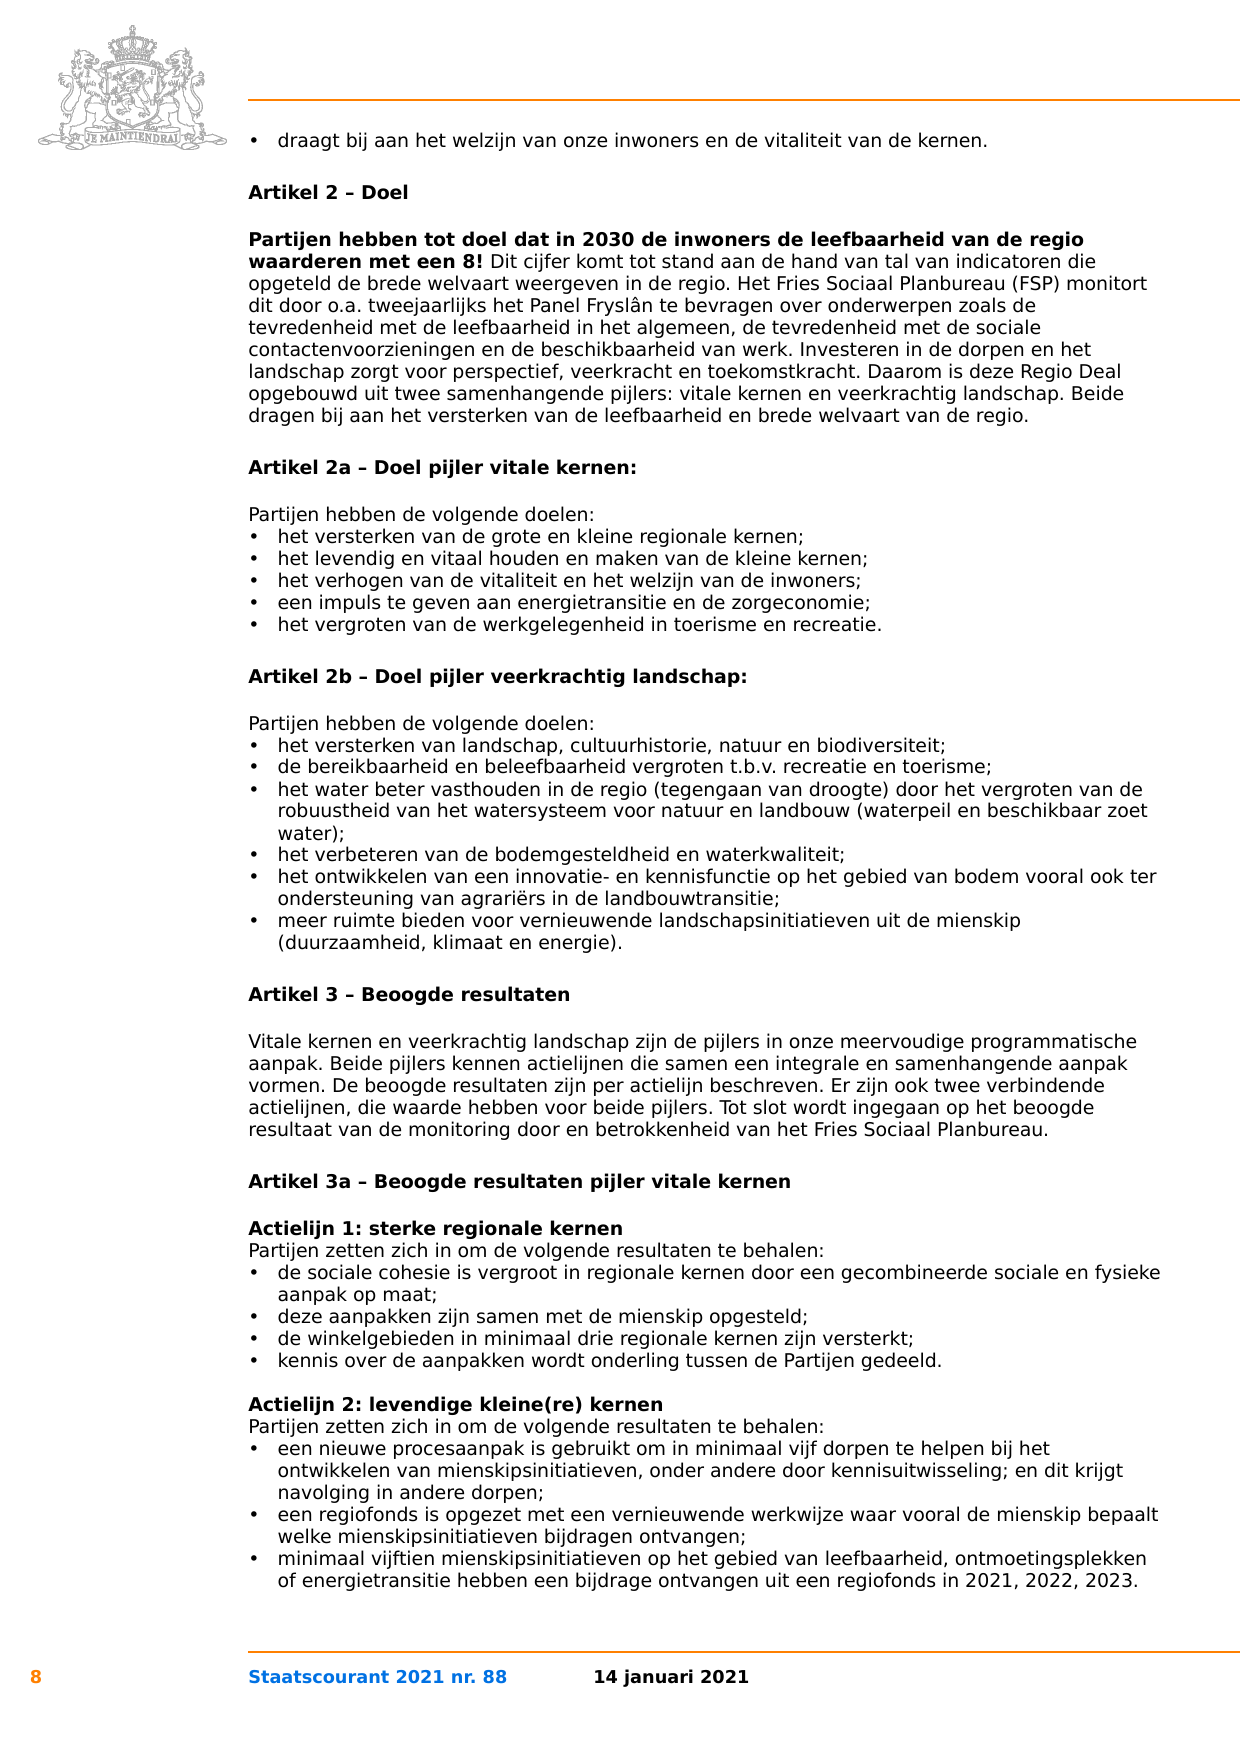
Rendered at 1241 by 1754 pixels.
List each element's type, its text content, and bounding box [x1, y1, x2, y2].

text Partijen zetten zich in om de volgende resultaten te behalen: [248, 1416, 1163, 1438]
subtitle Artikel 2 – Doel [248, 182, 1163, 204]
text • de winkelgebieden in minimaal drie regionale kernen zijn versterkt; [248, 1328, 1163, 1350]
text Partijen hebben de volgende doelen: [248, 504, 1163, 526]
text • het vergroten van de werkgelegenheid in toerisme en recreatie. [248, 613, 1163, 636]
text • het water beter vasthouden in de regio (tegengaan van droogte) door het vergroten van de robuustheid van het watersysteem voor natuur en landbouw (waterpeil en beschikbaar zoet water); [248, 778, 1163, 844]
text • draagt bij aan het welzijn van onze inwoners en de vitaliteit van de kernen. [248, 130, 1163, 152]
text • meer ruimte bieden voor vernieuwende landschapsinitiatieven uit de mienskip (duurzaamheid, klimaat en energie). [248, 910, 1163, 954]
subtitle Artikel 3a – Beoogde resultaten pijler vitale kernen [248, 1171, 1163, 1193]
text Partijen zetten zich in om de volgende resultaten te behalen: [248, 1240, 1163, 1262]
text • minimaal vijftien mienskipsinitiatieven op het gebied van leefbaarheid, ontmoetingsplekken of energietransitie hebben een bijdrage ontvangen uit een regiofonds in 2021, 2022, 2023. [248, 1548, 1163, 1592]
text • de sociale cohesie is vergroot in regionale kernen door een gecombineerde sociale en fysieke aanpak op maat; [248, 1262, 1163, 1306]
text • het verhogen van de vitaliteit en het welzijn van de inwoners; [248, 569, 1163, 592]
subtitle Artikel 2b – Doel pijler veerkrachtig landschap: [248, 666, 1163, 687]
text Partijen hebben tot doel dat in 2030 de inwoners de leefbaarheid van de regio waarderen met een 8! Dit cijfer komt tot stand aan de hand van tal van indicatoren die opgeteld de brede welvaart weergeven in de regio. Het Fries Sociaal Planbureau (FSP) monitort dit door o.a. tweejaarlijks het Panel Fryslân te bevragen over onderwerpen zoals de tevredenheid met de leefbaarheid in het algemeen, de tevredenheid met de sociale contactenvoorzieningen en de beschikbaarheid van werk. Investeren in de dorpen en het landschap zorgt voor perspectief, veerkracht en toekomstkracht. Daarom is deze Regio Deal opgebouwd uit twee samenhangende pijlers: vitale kernen en veerkrachtig landschap. Beide dragen bij aan het versterken van de leefbaarheid en brede welvaart van de regio. [248, 229, 1163, 427]
subtitle Actielijn 2: levendige kleine(re) kernen [248, 1394, 1163, 1416]
text • kennis over de aanpakken wordt onderling tussen de Partijen gedeeld. [248, 1350, 1163, 1372]
text • de bereikbaarheid en beleefbaarheid vergroten t.b.v. recreatie en toerisme; [248, 756, 1163, 778]
text • het verbeteren van de bodemgesteldheid en waterkwaliteit; [248, 844, 1163, 866]
subtitle Artikel 2a – Doel pijler vitale kernen: [248, 457, 1163, 479]
text • een impuls te geven aan energietransitie en de zorgeconomie; [248, 592, 1163, 613]
text • het levendig en vitaal houden en maken van de kleine kernen; [248, 548, 1163, 569]
subtitle Actielijn 1: sterke regionale kernen [248, 1218, 1163, 1240]
subtitle Artikel 3 – Beoogde resultaten [248, 984, 1163, 1006]
text Vitale kernen en veerkrachtig landschap zijn de pijlers in onze meervoudige programmatische aanpak. Beide pijlers kennen actielijnen die samen een integrale en samenhangende aanpak vormen. De beoogde resultaten zijn per actielijn beschreven. Er zijn ook twee verbindende actielijnen, die waarde hebben voor beide pijlers. Tot slot wordt ingegaan op het beoogde resultaat van de monitoring door en betrokkenheid van het Fries Sociaal Planbureau. [248, 1031, 1163, 1141]
text • deze aanpakken zijn samen met de mienskip opgesteld; [248, 1306, 1163, 1328]
text • een nieuwe procesaanpak is gebruikt om in minimaal vijf dorpen te helpen bij het ontwikkelen van mienskipsinitiatieven, onder andere door kennisuitwisseling; en dit krijgt navolging in andere dorpen; [248, 1438, 1163, 1504]
text • het versterken van de grote en kleine regionale kernen; [248, 526, 1163, 548]
text • een regiofonds is opgezet met een vernieuwende werkwijze waar vooral de mienskip bepaalt welke mienskipsinitiatieven bijdragen ontvangen; [248, 1504, 1163, 1548]
text • het versterken van landschap, cultuurhistorie, natuur en biodiversiteit; [248, 734, 1163, 756]
picture [38, 25, 227, 150]
text Partijen hebben de volgende doelen: [248, 712, 1163, 734]
text • het ontwikkelen van een innovatie- en kennisfunctie op het gebied van bodem vooral ook ter ondersteuning van agrariërs in de landbouwtransitie; [248, 866, 1163, 910]
